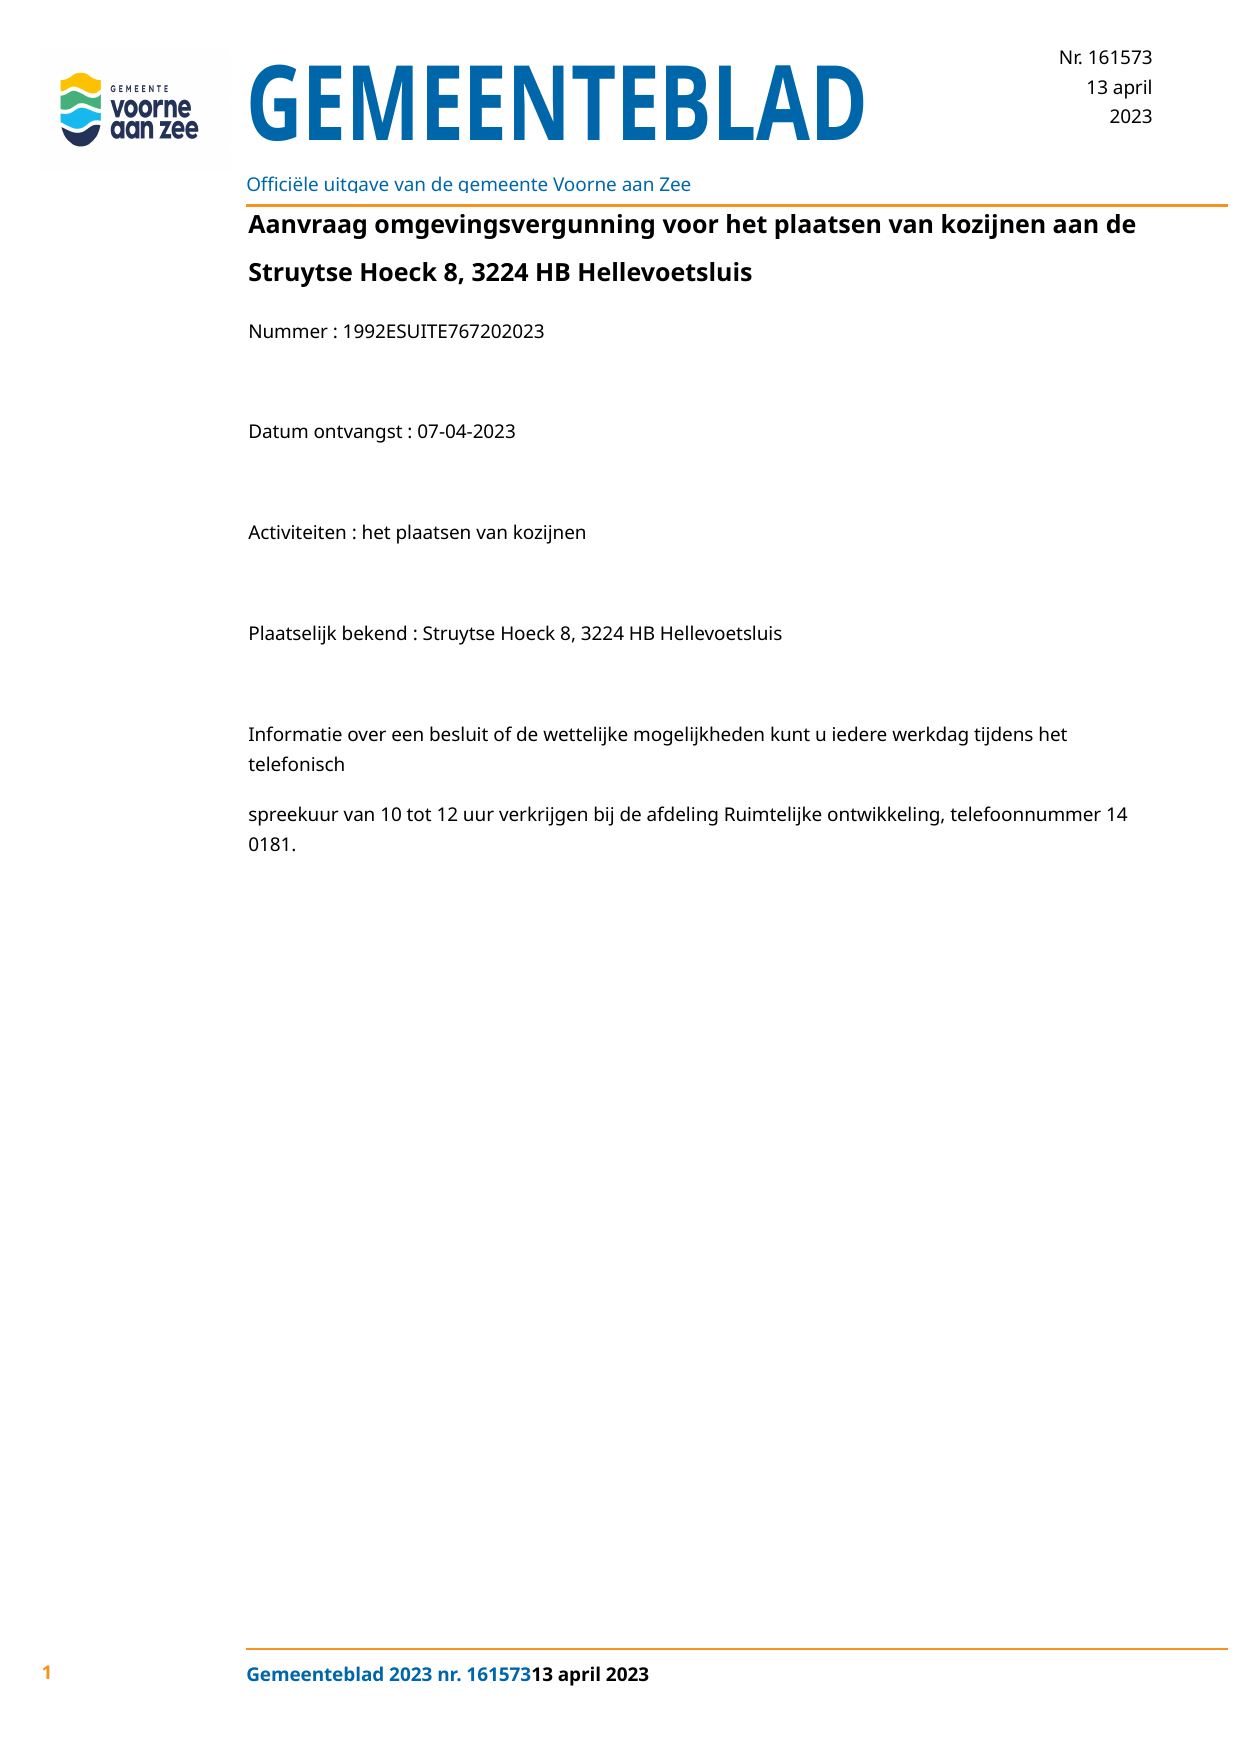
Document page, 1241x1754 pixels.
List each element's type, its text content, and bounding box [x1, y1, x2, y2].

text Aanvraag omgevingsvergunning voor het plaatsen van kozijnen aan de Struytse Hoeck 8, 3224 HB Hellevoetsluis [248, 207, 1152, 288]
text Plaatselijk bekend : Struytse Hoeck 8, 3224 HB Hellevoetsluis [248, 620, 1152, 646]
text Datum ontvangst : 07-04-2023 [248, 419, 1152, 444]
text Nummer : 1992ESUITE767202023 [248, 318, 1152, 344]
text spreekuur van 10 tot 12 uur verkrijgen bij de afdeling Ruimtelijke ontwikkeling, telefoonnummer 14 0181. [248, 801, 1152, 857]
text Activiteiten : het plaatsen van kozijnen [248, 519, 1152, 545]
text Informatie over een besluit of de wettelijke mogelijkheden kunt u iedere werkdag tijdens het telefonisch [248, 721, 1152, 777]
picture [41, 47, 231, 172]
